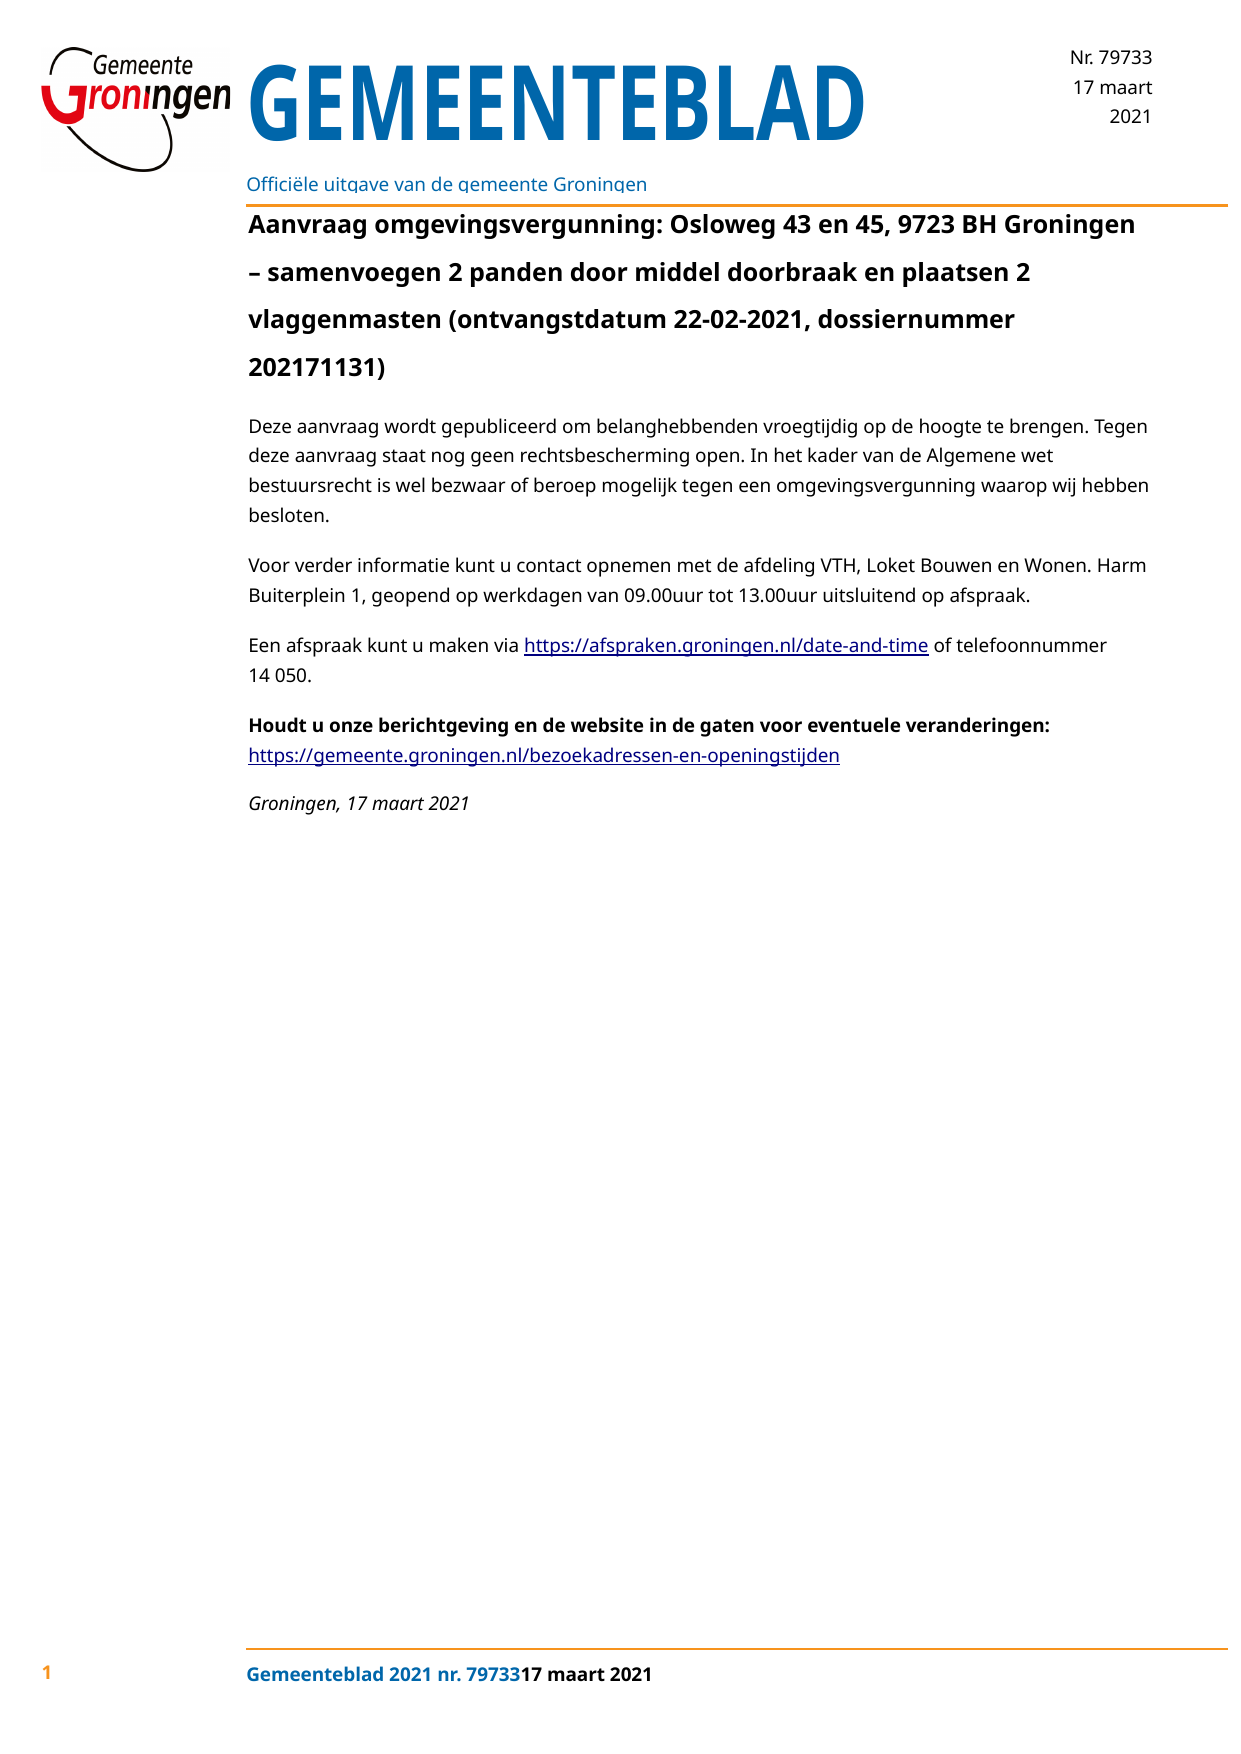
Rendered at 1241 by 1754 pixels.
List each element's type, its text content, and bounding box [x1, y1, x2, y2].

text Deze aanvraag wordt gepubliceerd om belanghebbenden vroegtijdig op de hoogte te brengen. Tegen deze aanvraag staat nog geen rechtsbescherming open. In het kader van de Algemene wet bestuursrecht is wel bezwaar of beroep mogelijk tegen een omgevingsvergunning waarop wij hebben besloten. [248, 413, 1152, 528]
text Voor verder informatie kunt u contact opnemen met de afdeling VTH, Loket Bouwen en Wonen. Harm Buiterplein 1, geopend op werkdagen van 09.00uur tot 13.00uur uitsluitend op afspraak. [248, 552, 1152, 608]
text Groningen, 17 maart 2021 [248, 790, 1152, 815]
text Aanvraag omgevingsvergunning: Osloweg 43 en 45, 9723 BH Groningen – samenvoegen 2 panden door middel doorbraak en plaatsen 2 vlaggenmasten (ontvangstdatum 22-02-2021, dossiernummer 202171131) [248, 207, 1152, 384]
picture [41, 47, 231, 172]
text Houdt u onze berichtgeving en de website in de gaten voor eventuele veranderingen: https://gemeente.groningen.nl/bezoekadressen-en-openingstijden [248, 712, 1152, 768]
text Een afspraak kunt u maken via https://afspraken.groningen.nl/date-and-time of telefoonnummer 14 050. [248, 632, 1152, 688]
